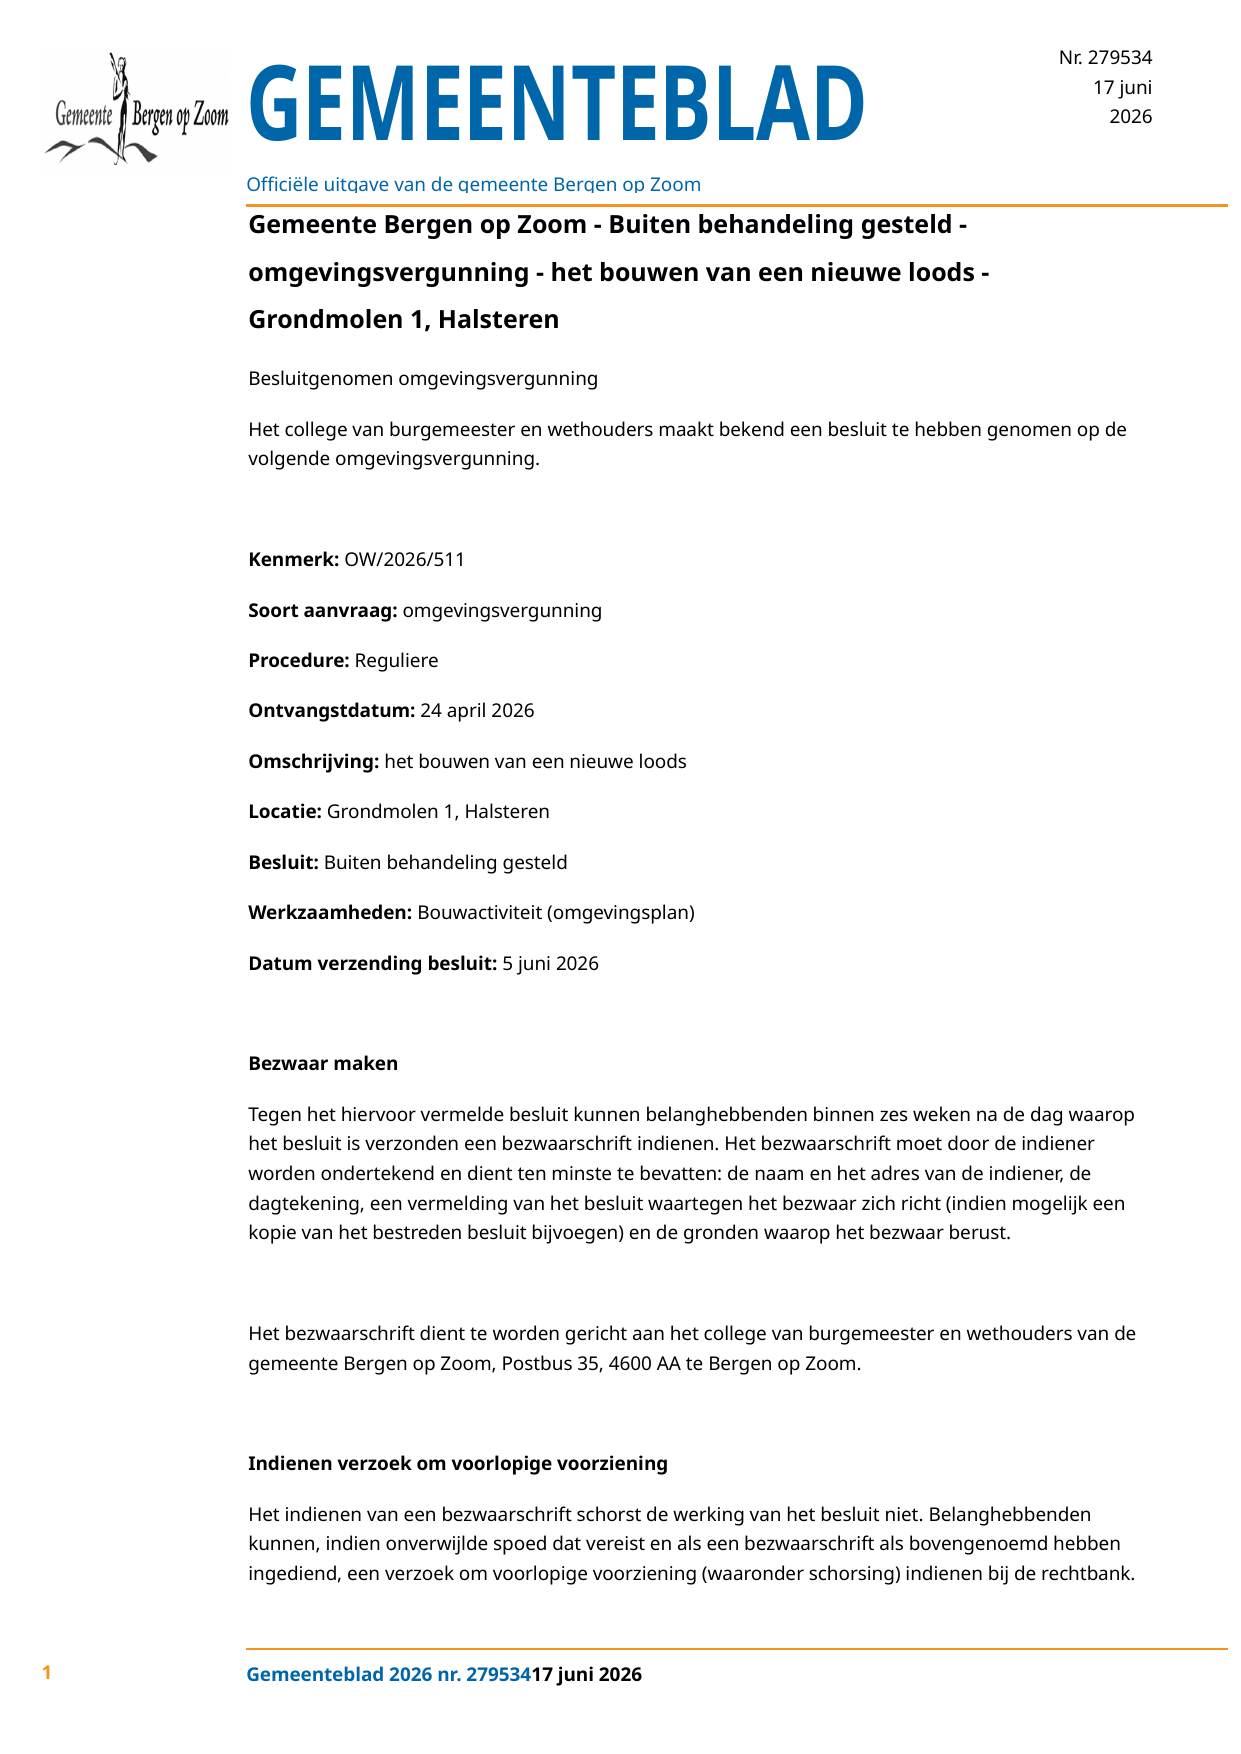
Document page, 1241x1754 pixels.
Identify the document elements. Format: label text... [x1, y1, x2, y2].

text Ontvangstdatum: 24 april 2026 [248, 698, 1152, 723]
text Het college van burgemeester en wethouders maakt bekend een besluit te hebben genomen op de volgende omgevingsvergunning. [248, 416, 1152, 471]
picture [41, 47, 231, 172]
text Tegen het hiervoor vermelde besluit kunnen belanghebbenden binnen zes weken na de dag waarop het besluit is verzonden een bezwaarschrift indienen. Het bezwaarschrift moet door de indiener worden ondertekend en dient ten minste te bevatten: de naam en het adres van de indiener, de dagtekening, een vermelding van het besluit waartegen het bezwaar zich richt (indien mogelijk een kopie van het bestreden besluit bijvoegen) en de gronden waarop het bezwaar berust. [248, 1101, 1152, 1245]
text Het indienen van een bezwaarschrift schorst de werking van het besluit niet. Belanghebbenden kunnen, indien onverwijlde spoed dat vereist en als een bezwaarschrift als bovengenoemd hebben ingediend, een verzoek om voorlopige voorziening (waaronder schorsing) indienen bij de rechtbank. [248, 1501, 1152, 1586]
text Soort aanvraag: omgevingsvergunning [248, 597, 1152, 622]
text Kenmerk: OW/2026/511 [248, 546, 1152, 572]
text Indienen verzoek om voorlopige voorziening [248, 1451, 1152, 1476]
text Bezwaar maken [248, 1051, 1152, 1076]
text Besluitgenomen omgevingsvergunning [248, 366, 1152, 391]
text Datum verzending besluit: 5 juni 2026 [248, 950, 1152, 975]
text Gemeente Bergen op Zoom - Buiten behandeling gesteld - omgevingsvergunning - het bouwen van een nieuwe loods - Grondmolen 1, Halsteren [248, 207, 1152, 336]
text Besluit: Buiten behandeling gesteld [248, 849, 1152, 874]
text Het bezwaarschrift dient te worden gericht aan het college van burgemeester en wethouders van de gemeente Bergen op Zoom, Postbus 35, 4600 AA te Bergen op Zoom. [248, 1320, 1152, 1375]
text Omschrijving: het bouwen van een nieuwe loods [248, 748, 1152, 774]
text Werkzaamheden: Bouwactiviteit (omgevingsplan) [248, 899, 1152, 925]
text Procedure: Reguliere [248, 647, 1152, 673]
text Locatie: Grondmolen 1, Halsteren [248, 798, 1152, 824]
